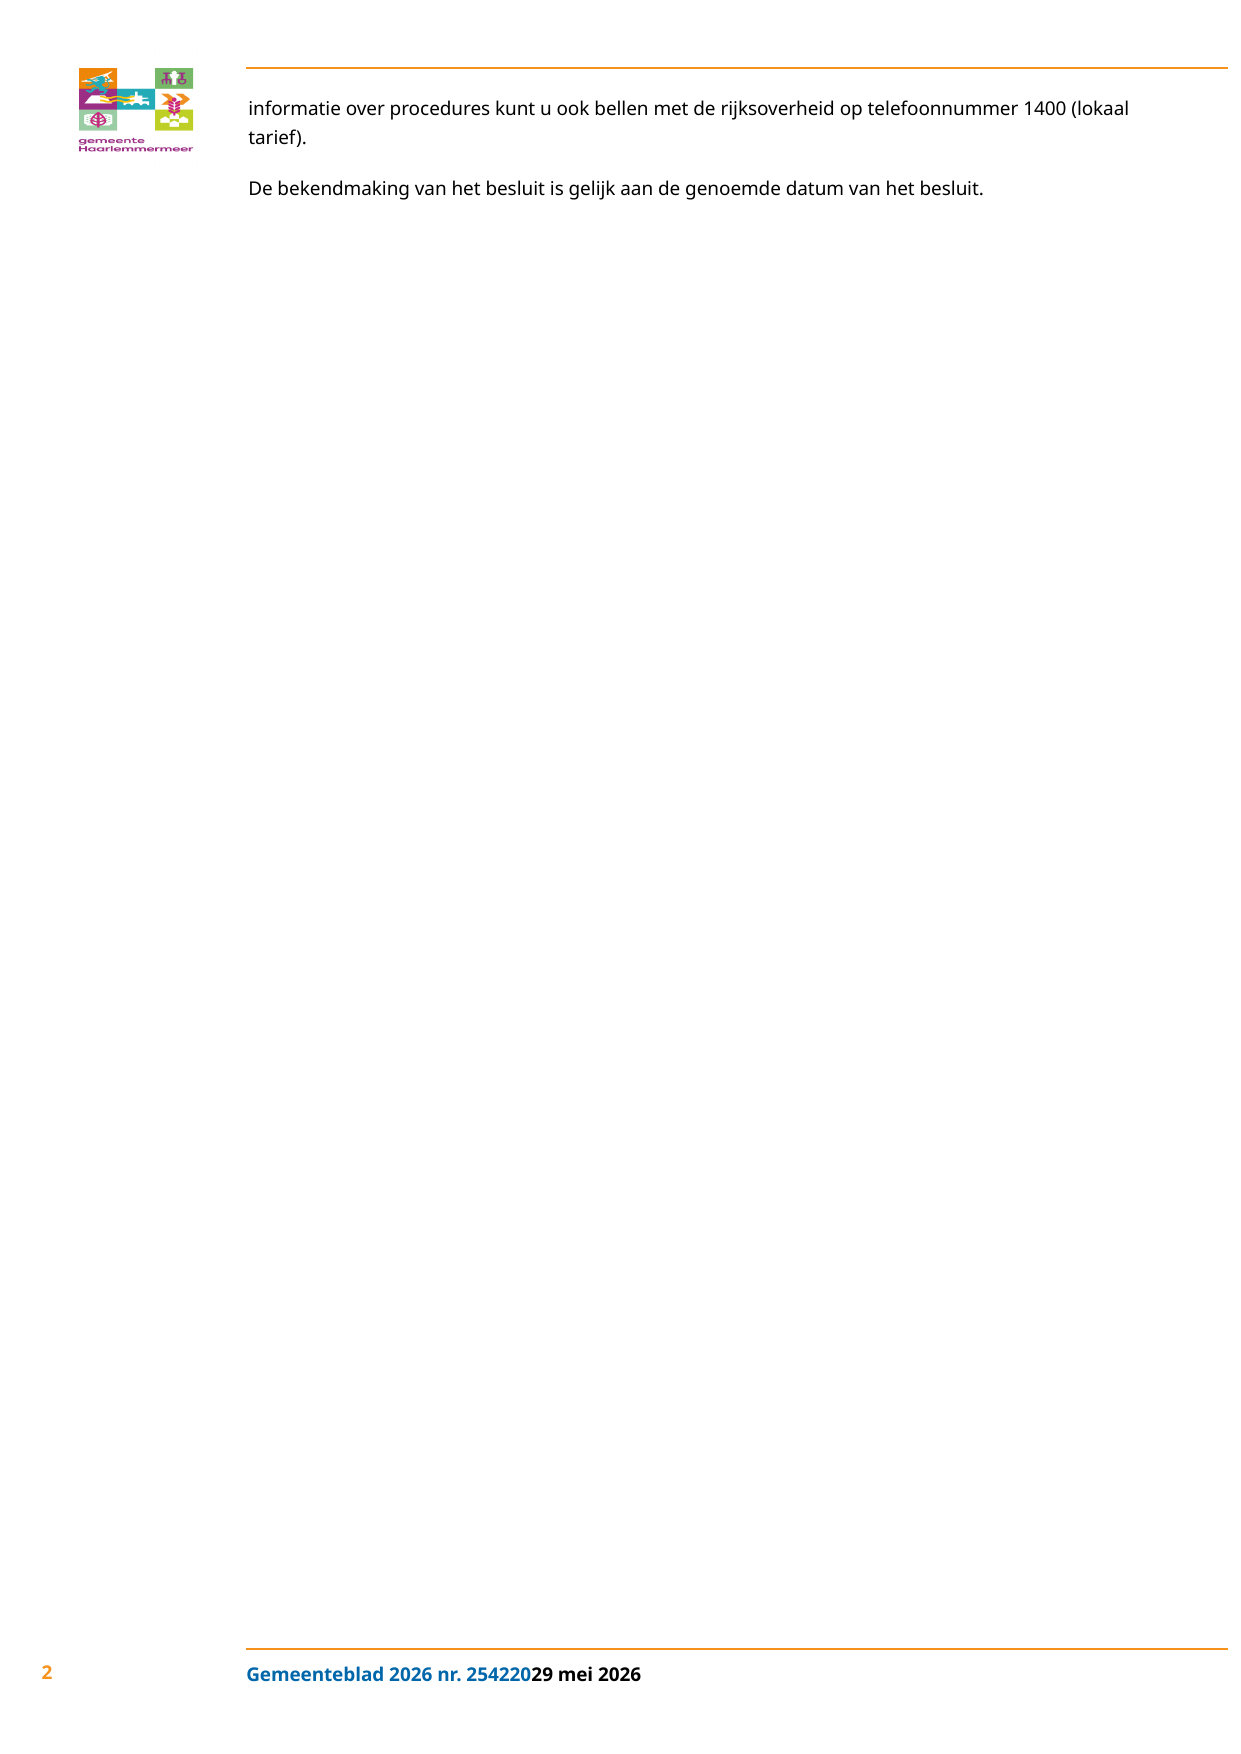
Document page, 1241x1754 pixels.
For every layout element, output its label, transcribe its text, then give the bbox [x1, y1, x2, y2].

text informatie over procedures kunt u ook bellen met de rijksoverheid op telefoonnummer 1400 (lokaal tarief). [248, 95, 1152, 150]
picture [41, 47, 231, 172]
text De bekendmaking van het besluit is gelijk aan de genoemde datum van het besluit. [248, 175, 1152, 201]
